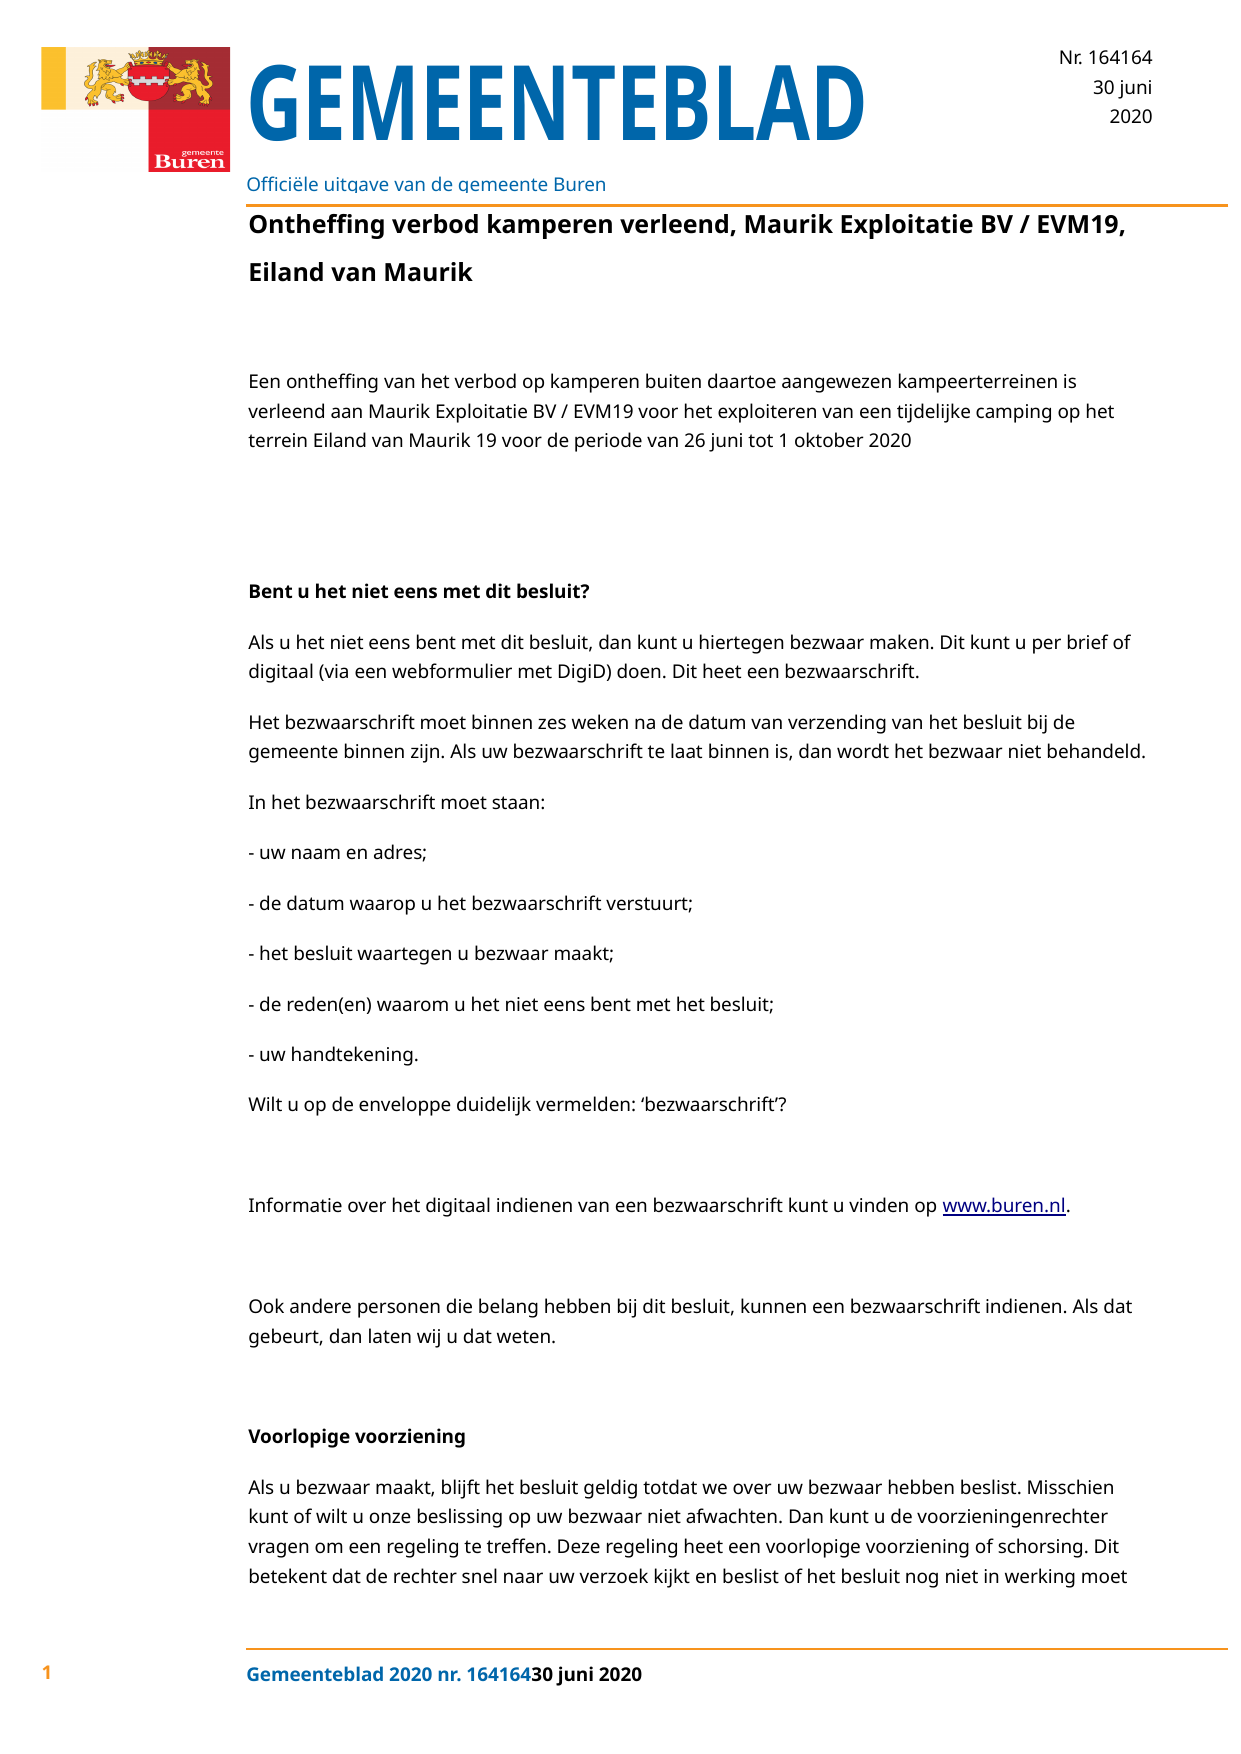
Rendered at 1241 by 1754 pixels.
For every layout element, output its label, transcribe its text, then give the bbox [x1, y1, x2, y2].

picture [41, 47, 231, 172]
text Als u bezwaar maakt, blijft het besluit geldig totdat we over uw bezwaar hebben beslist. Misschien kunt of wilt u onze beslissing op uw bezwaar niet afwachten. Dan kunt u de voorzieningenrechter vragen om een regeling te treffen. Deze regeling heet een voorlopige voorziening of schorsing. Dit betekent dat de rechter snel naar uw verzoek kijkt en beslist of het besluit nog niet in werking moet [248, 1474, 1152, 1589]
text - de datum waarop u het bezwaarschrift verstuurt; [248, 890, 1152, 916]
text Als u het niet eens bent met dit besluit, dan kunt u hiertegen bezwaar maken. Dit kunt u per brief of digitaal (via een webformulier met DigiD) doen. Dit heet een bezwaarschrift. [248, 629, 1152, 684]
text Voorlopige voorziening [248, 1424, 1152, 1449]
text Het bezwaarschrift moet binnen zes weken na de datum van verzending van het besluit bij de gemeente binnen zijn. Als uw bezwaarschrift te laat binnen is, dan wordt het bezwaar niet behandeld. [248, 709, 1152, 764]
text In het bezwaarschrift moet staan: [248, 789, 1152, 815]
text - uw naam en adres; [248, 839, 1152, 865]
text Ontheffing verbod kamperen verleend, Maurik Exploitatie BV / EVM19, Eiland van Maurik [248, 207, 1152, 288]
text - uw handtekening. [248, 1041, 1152, 1067]
text - het besluit waartegen u bezwaar maakt; [248, 940, 1152, 966]
text Wilt u op de enveloppe duidelijk vermelden: ‘bezwaarschrift’? [248, 1092, 1152, 1117]
text Informatie over het digitaal indienen van een bezwaarschrift kunt u vinden op www.buren.nl. [248, 1192, 1152, 1218]
text Ook andere personen die belang hebben bij dit besluit, kunnen een bezwaarschrift indienen. Als dat gebeurt, dan laten wij u dat weten. [248, 1293, 1152, 1349]
text - de reden(en) waarom u het niet eens bent met het besluit; [248, 991, 1152, 1017]
text Een ontheffing van het verbod op kamperen buiten daartoe aangewezen kampeerterreinen is verleend aan Maurik Exploitatie BV / EVM19 voor het exploiteren van een tijdelijke camping op het terrein Eiland van Maurik 19 voor de periode van 26 juni tot 1 oktober 2020 [248, 368, 1152, 453]
text Bent u het niet eens met dit besluit? [248, 579, 1152, 604]
